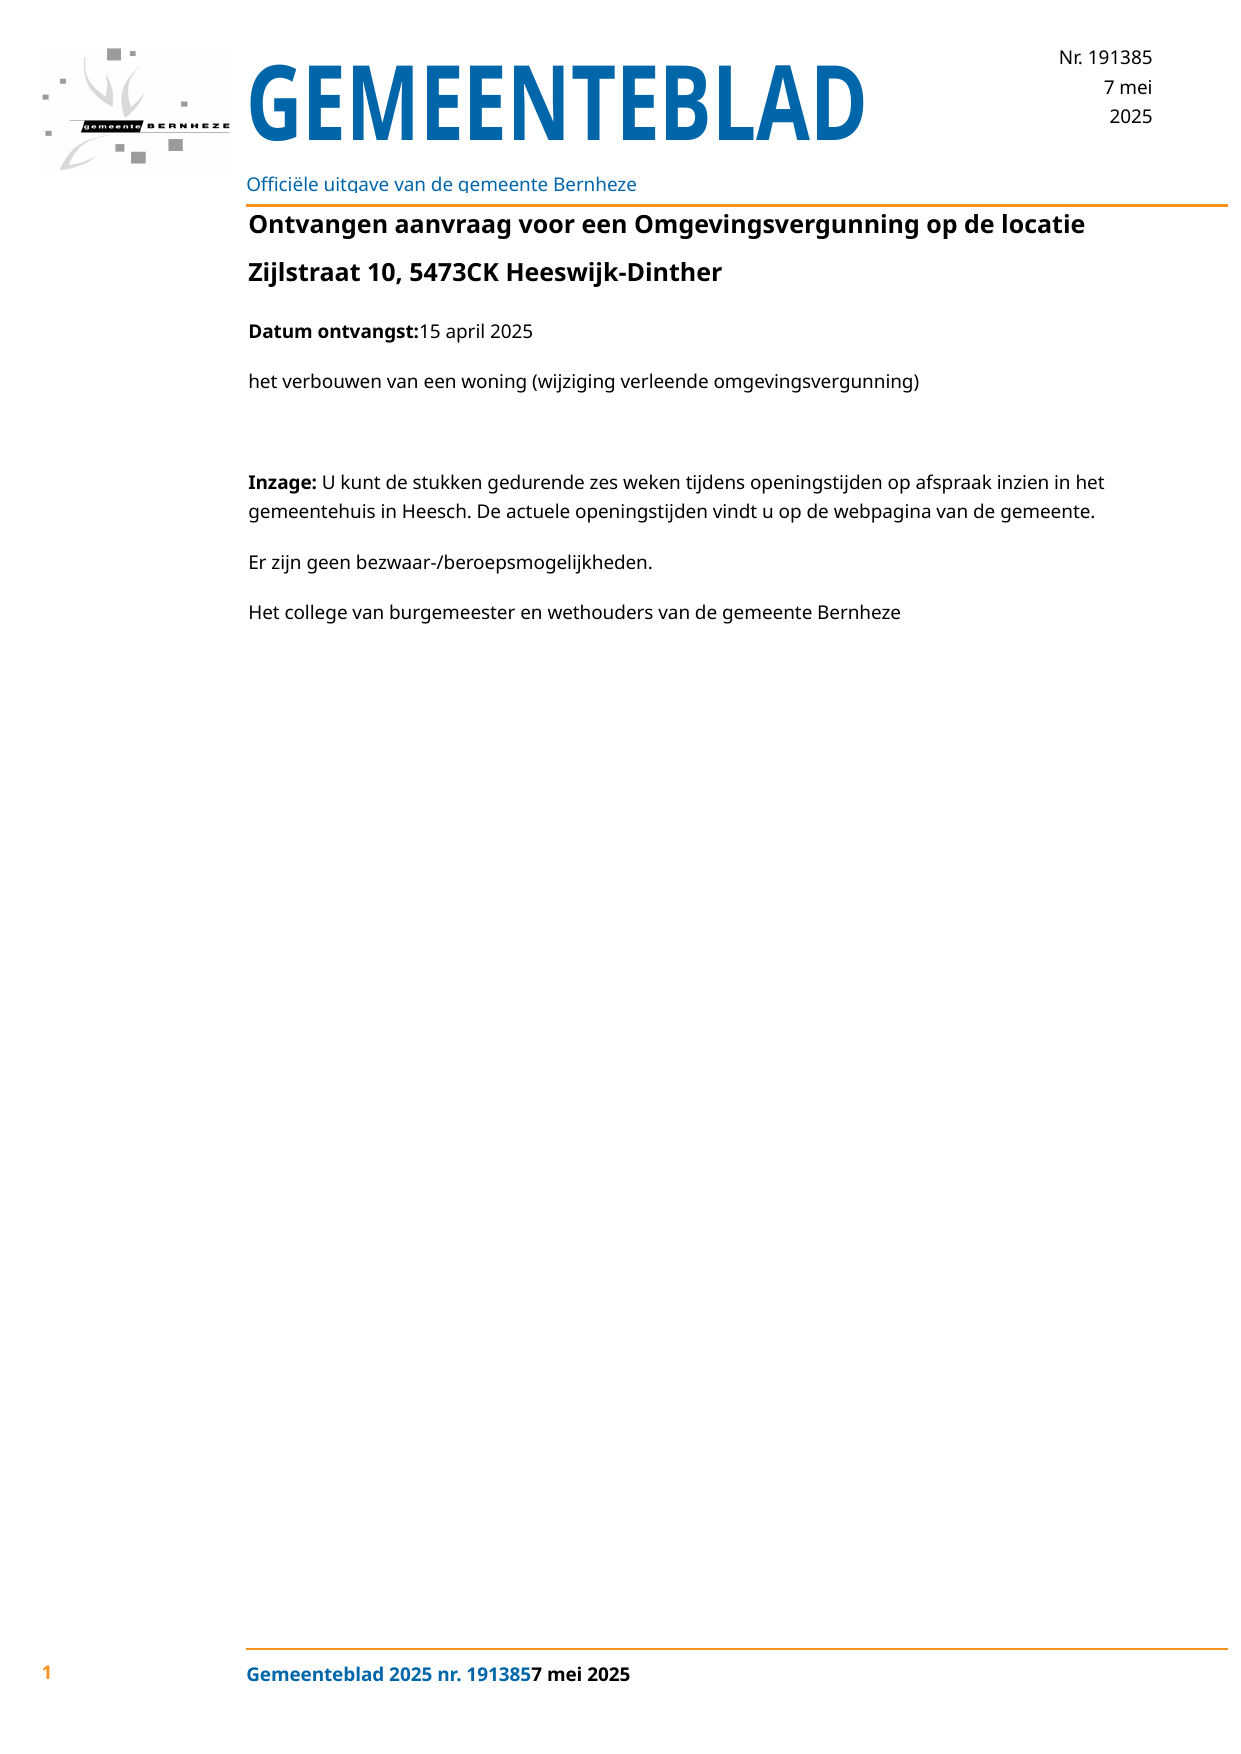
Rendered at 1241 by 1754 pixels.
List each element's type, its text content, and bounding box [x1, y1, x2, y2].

text Datum ontvangst:15 april 2025 [248, 318, 1152, 344]
text Er zijn geen bezwaar-/beroepsmogelijkheden. [248, 549, 1152, 575]
text Ontvangen aanvraag voor een Omgevingsvergunning op de locatie Zijlstraat 10, 5473CK Heeswijk-Dinther [248, 207, 1152, 288]
text het verbouwen van een woning (wijziging verleende omgevingsvergunning) [248, 368, 1152, 394]
picture [41, 47, 231, 172]
text Het college van burgemeester en wethouders van de gemeente Bernheze [248, 599, 1152, 625]
text Inzage: U kunt de stukken gedurende zes weken tijdens openingstijden op afspraak inzien in het gemeentehuis in Heesch. De actuele openingstijden vindt u op de webpagina van de gemeente. [248, 469, 1152, 524]
